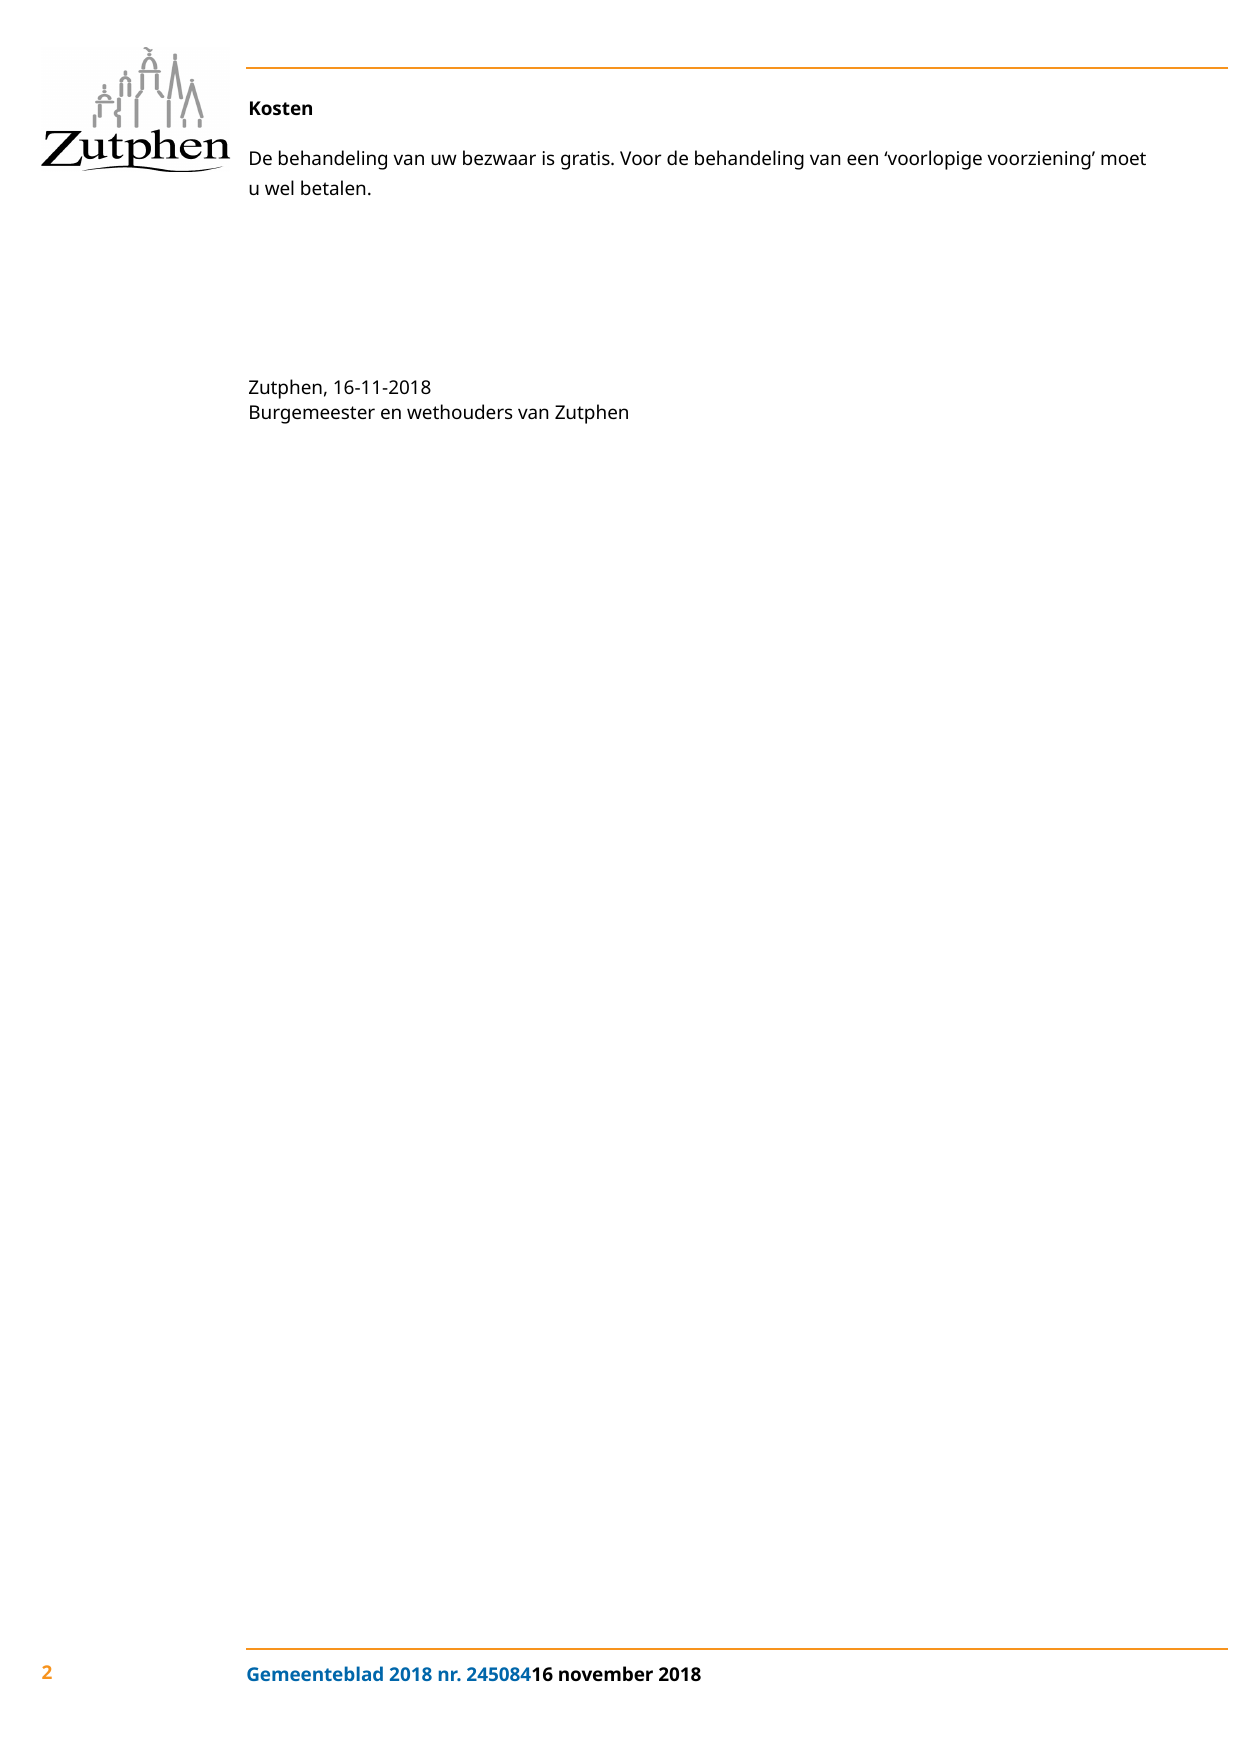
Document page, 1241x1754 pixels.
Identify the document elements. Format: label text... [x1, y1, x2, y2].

picture [41, 47, 231, 172]
text Kosten [248, 95, 1152, 121]
text Zutphen, 16-11-2018 [248, 374, 1152, 399]
text Burgemeester en wethouders van Zutphen [248, 399, 1152, 425]
text De behandeling van uw bezwaar is gratis. Voor de behandeling van een ‘voorlopige voorziening’ moet u wel betalen. [248, 145, 1152, 201]
